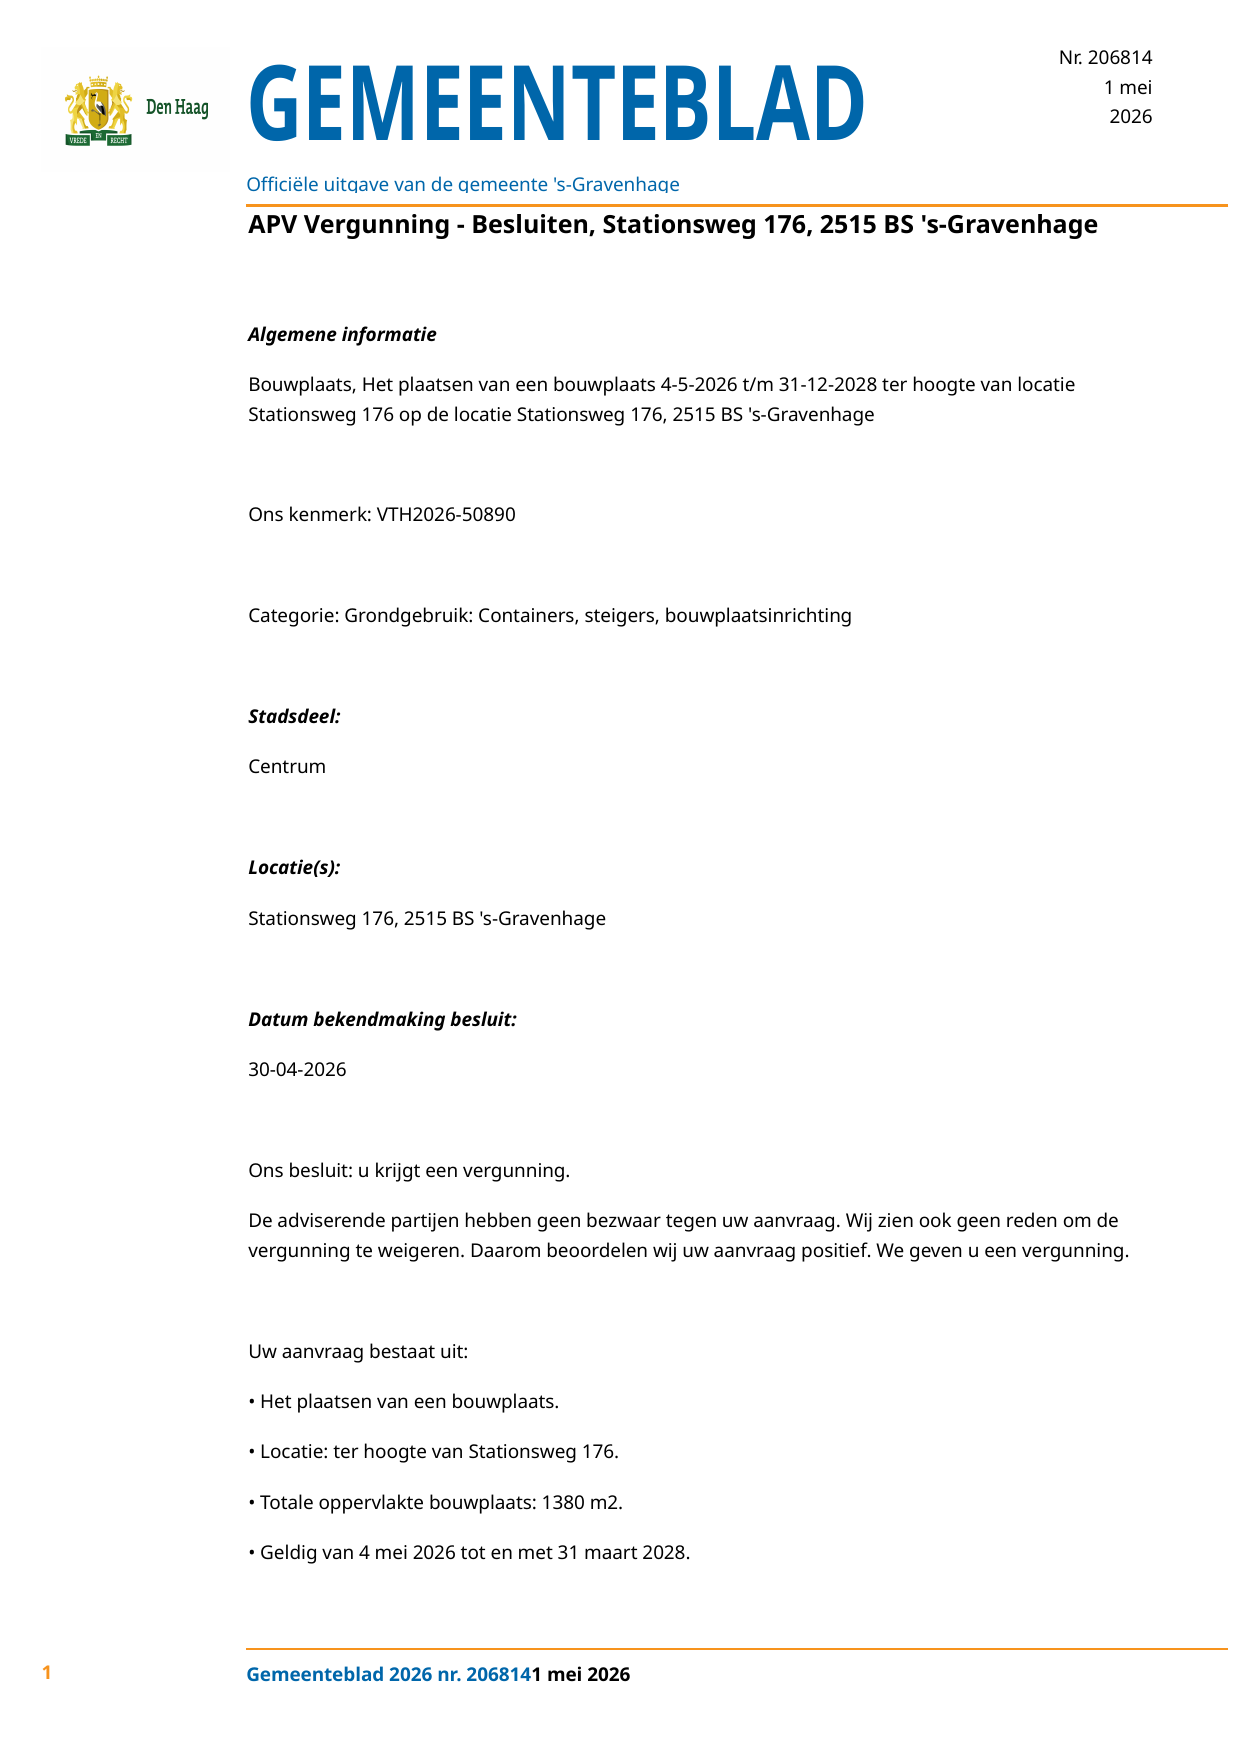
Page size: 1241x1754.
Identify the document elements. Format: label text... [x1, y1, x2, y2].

text Locatie(s): [248, 854, 1152, 880]
text Categorie: Grondgebruik: Containers, steigers, bouwplaatsinrichting [248, 602, 1152, 628]
text Uw aanvraag bestaat uit: [248, 1338, 1152, 1363]
text • Geldig van 4 mei 2026 tot en met 31 maart 2028. [248, 1539, 1152, 1565]
text • Locatie: ter hoogte van Stationsweg 176. [248, 1439, 1152, 1464]
text 30-04-2026 [248, 1056, 1152, 1082]
text Stationsweg 176, 2515 BS 's-Gravenhage [248, 905, 1152, 931]
text Algemene informatie [248, 321, 1152, 346]
text • Totale oppervlakte bouwplaats: 1380 m2. [248, 1489, 1152, 1515]
text De adviserende partijen hebben geen bezwaar tegen uw aanvraag. Wij zien ook geen reden om de vergunning te weigeren. Daarom beoordelen wij uw aanvraag positief. We geven u een vergunning. [248, 1207, 1152, 1263]
text Bouwplaats, Het plaatsen van een bouwplaats 4-5-2026 t/m 31-12-2028 ter hoogte van locatie Stationsweg 176 op de locatie Stationsweg 176, 2515 BS 's-Gravenhage [248, 371, 1152, 426]
text • Het plaatsen van een bouwplaats. [248, 1388, 1152, 1414]
text Datum bekendmaking besluit: [248, 1006, 1152, 1031]
text Ons besluit: u krijgt een vergunning. [248, 1157, 1152, 1183]
picture [41, 47, 231, 172]
text Ons kenmerk: VTH2026-50890 [248, 502, 1152, 527]
text Centrum [248, 754, 1152, 779]
text APV Vergunning - Besluiten, Stationsweg 176, 2515 BS 's-Gravenhage [248, 207, 1152, 241]
text Stadsdeel: [248, 703, 1152, 729]
